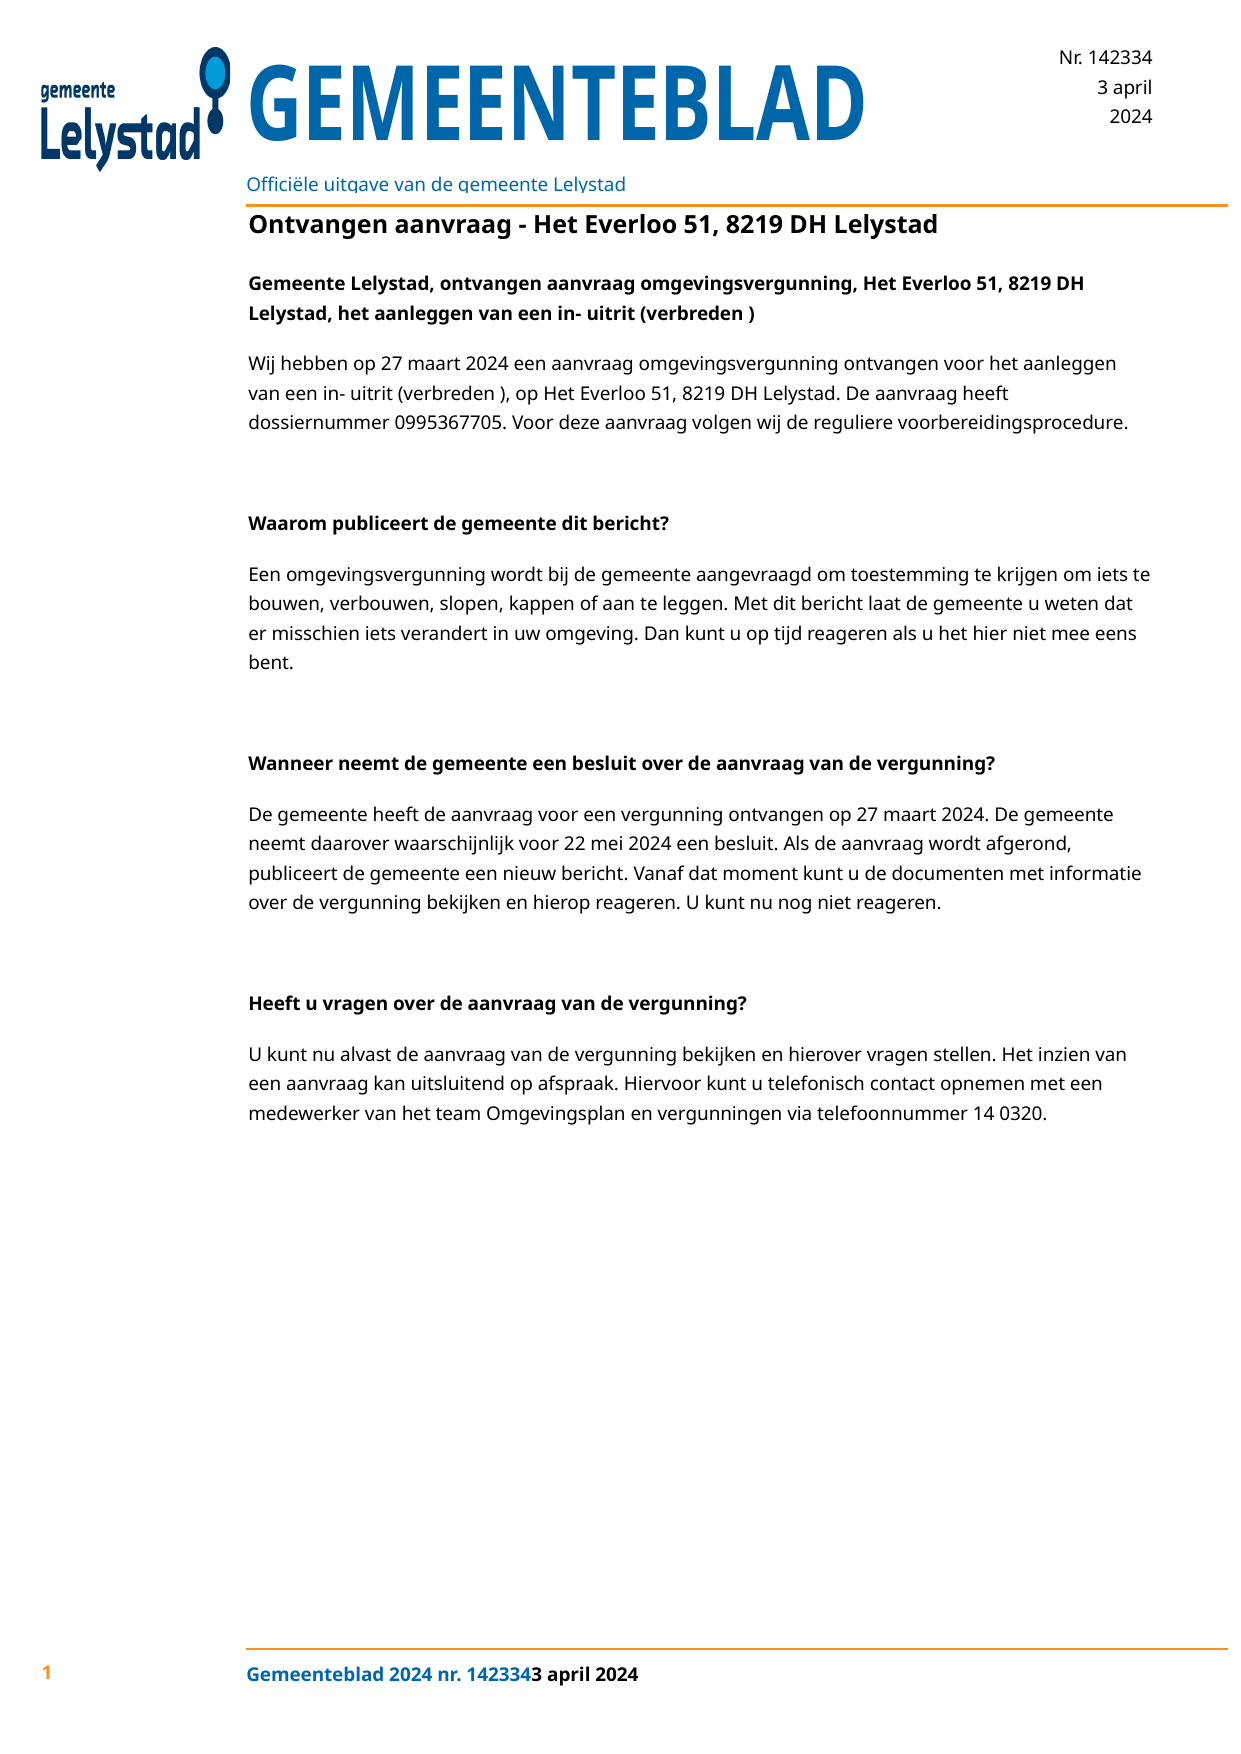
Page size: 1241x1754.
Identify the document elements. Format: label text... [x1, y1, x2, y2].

picture [41, 47, 231, 172]
text Wij hebben op 27 maart 2024 een aanvraag omgevingsvergunning ontvangen voor het aanleggen van een in- uitrit (verbreden ), op Het Everloo 51, 8219 DH Lelystad. De aanvraag heeft dossiernummer 0995367705. Voor deze aanvraag volgen wij de reguliere voorbereidingsprocedure. [248, 350, 1152, 435]
text Heeft u vragen over de aanvraag van de vergunning? [248, 990, 1152, 1016]
text Gemeente Lelystad, ontvangen aanvraag omgevingsvergunning, Het Everloo 51, 8219 DH Lelystad, het aanleggen van een in- uitrit (verbreden ) [248, 270, 1152, 326]
text U kunt nu alvast de aanvraag van de vergunning bekijken en hierover vragen stellen. Het inzien van een aanvraag kan uitsluitend op afspraak. Hiervoor kunt u telefonisch contact opnemen met een medewerker van het team Omgevingsplan en vergunningen via telefoonnummer 14 0320. [248, 1041, 1152, 1126]
text Waarom publiceert de gemeente dit bericht? [248, 510, 1152, 536]
text Wanneer neemt de gemeente een besluit over de aanvraag van de vergunning? [248, 750, 1152, 776]
text Een omgevingsvergunning wordt bij de gemeente aangevraagd om toestemming te krijgen om iets te bouwen, verbouwen, slopen, kappen of aan te leggen. Met dit bericht laat de gemeente u weten dat er misschien iets verandert in uw omgeving. Dan kunt u op tijd reageren als u het hier niet mee eens bent. [248, 561, 1152, 675]
text De gemeente heeft de aanvraag voor een vergunning ontvangen op 27 maart 2024. De gemeente neemt daarover waarschijnlijk voor 22 mei 2024 een besluit. Als de aanvraag wordt afgerond, publiceert de gemeente een nieuw bericht. Vanaf dat moment kunt u de documenten met informatie over de vergunning bekijken en hierop reageren. U kunt nu nog niet reageren. [248, 801, 1152, 915]
text Ontvangen aanvraag - Het Everloo 51, 8219 DH Lelystad [248, 207, 1152, 241]
